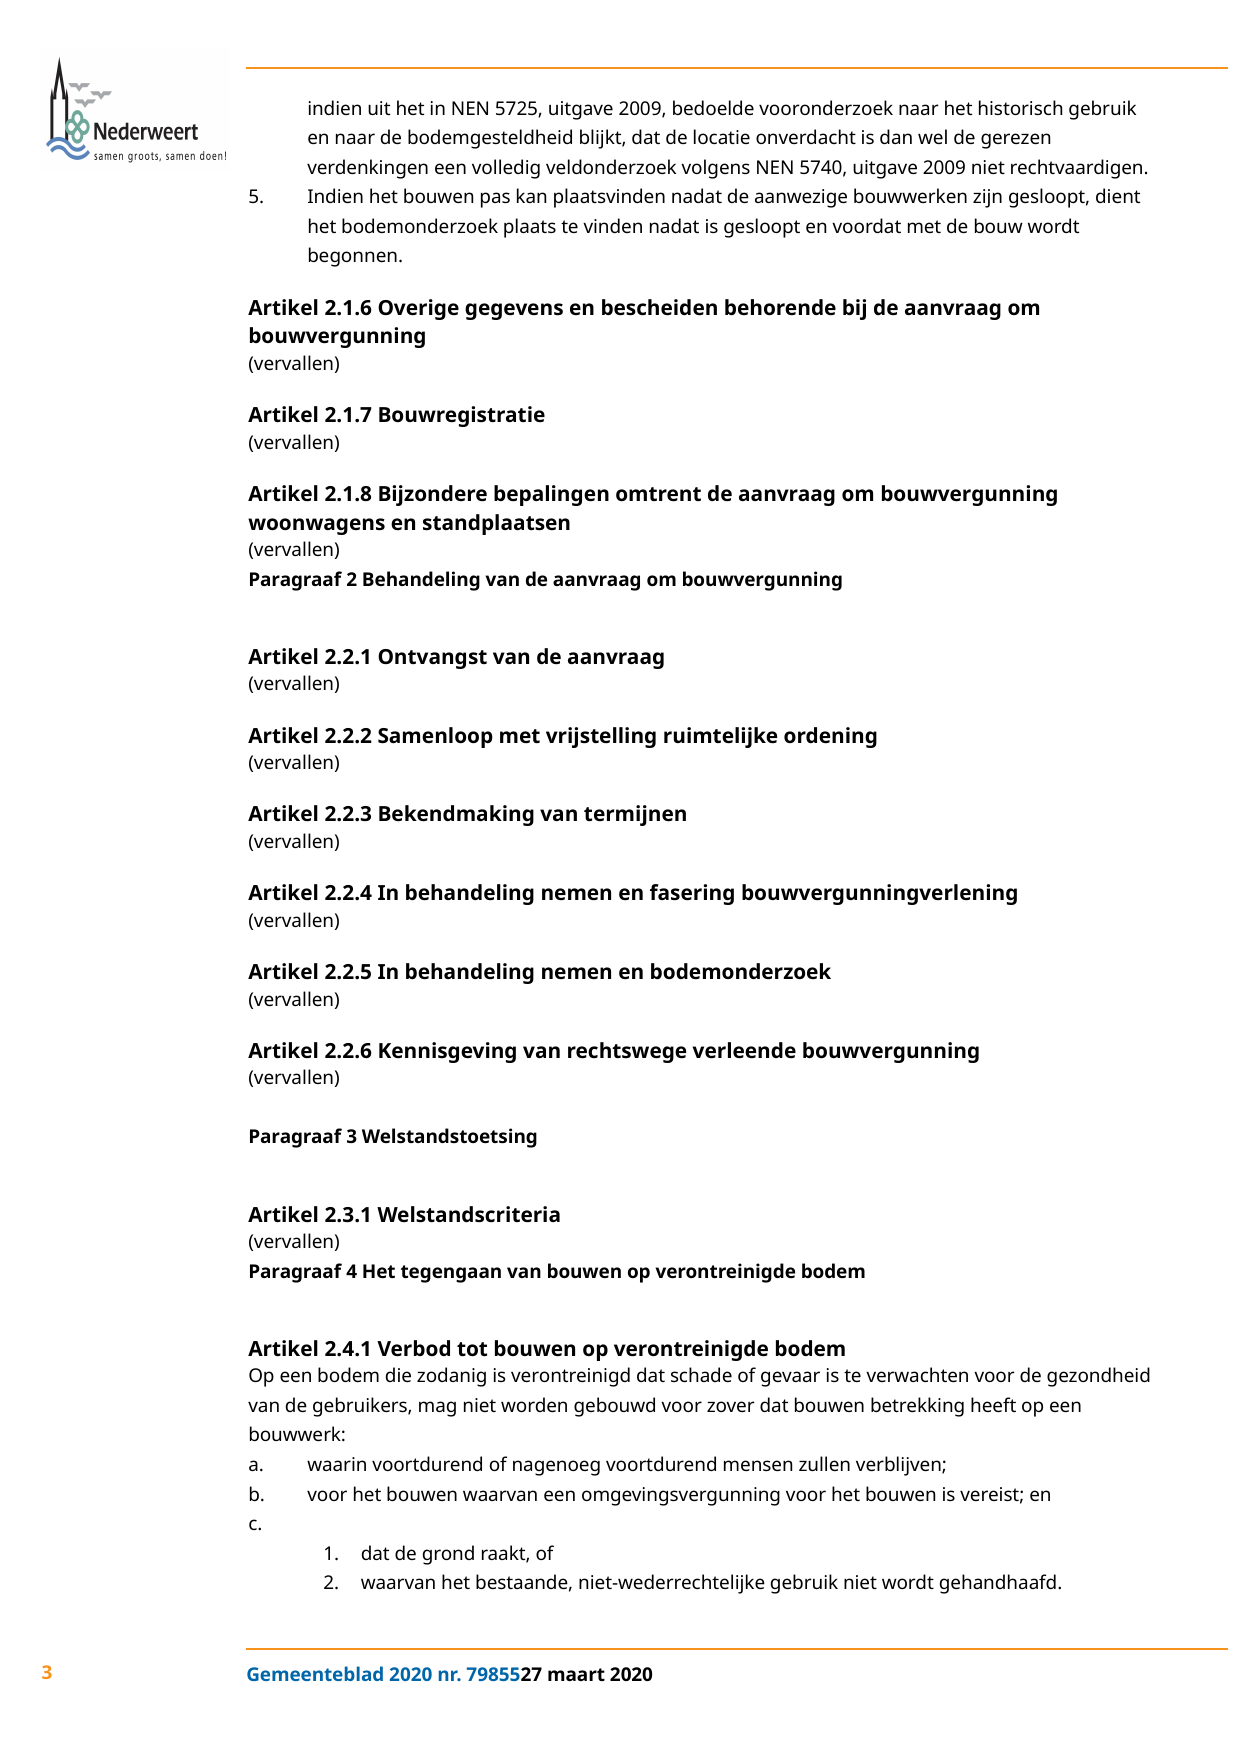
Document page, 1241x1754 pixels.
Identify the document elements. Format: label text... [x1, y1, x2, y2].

text Artikel 2.2.2 Samenloop met vrijstelling ruimtelijke ordening [248, 721, 1152, 749]
list dat de grond raakt, of [323, 1540, 1152, 1566]
text Artikel 2.2.4 In behandeling nemen en fasering bouwvergunningverlening [248, 878, 1152, 907]
text (vervallen) [248, 749, 1152, 775]
text (vervallen) [248, 1064, 1152, 1090]
text Artikel 2.2.5 In behandeling nemen en bodemonderzoek [248, 957, 1152, 986]
text Artikel 2.2.6 Kennisgeving van rechtswege verleende bouwvergunning [248, 1036, 1152, 1064]
list voor het bouwen waarvan een omgevingsvergunning voor het bouwen is vereist; en [248, 1481, 1152, 1507]
text (vervallen) [248, 986, 1152, 1011]
text (vervallen) [248, 1228, 1152, 1254]
text Artikel 2.2.1 Ontvangst van de aanvraag [248, 642, 1152, 670]
text (vervallen) [248, 536, 1152, 562]
text Artikel 2.1.8 Bijzondere bepalingen omtrent de aanvraag om bouwvergunning woonwagens en standplaatsen [248, 479, 1152, 536]
text Paragraaf 2 Behandeling van de aanvraag om bouwvergunning [248, 566, 1152, 591]
text Artikel 2.3.1 Welstandscriteria [248, 1200, 1152, 1228]
text Artikel 2.1.6 Overige gegevens en bescheiden behorende bij de aanvraag om bouwvergunning [248, 293, 1152, 350]
text (vervallen) [248, 350, 1152, 376]
text Paragraaf 3 Welstandstoetsing [248, 1124, 1152, 1149]
text (vervallen) [248, 828, 1152, 854]
picture [41, 47, 231, 172]
text (vervallen) [248, 429, 1152, 454]
text (vervallen) [248, 670, 1152, 696]
text Artikel 2.2.3 Bekendmaking van termijnen [248, 799, 1152, 828]
text Op een bodem die zodanig is verontreinigd dat schade of gevaar is te verwachten voor de gezondheid van de gebruikers, mag niet worden gebouwd voor zover dat bouwen betrekking heeft op een bouwwerk: [248, 1362, 1152, 1447]
text Artikel 2.4.1 Verbod tot bouwen op verontreinigde bodem [248, 1334, 1152, 1362]
text Paragraaf 4 Het tegengaan van bouwen op verontreinigde bodem [248, 1258, 1152, 1284]
text Artikel 2.1.7 Bouwregistratie [248, 400, 1152, 429]
list waarin voortdurend of nagenoeg voortdurend mensen zullen verblijven; [248, 1451, 1152, 1477]
text (vervallen) [248, 907, 1152, 933]
list Indien het bouwen pas kan plaatsvinden nadat de aanwezige bouwwerken zijn gesloopt, dient het bodemonderzoek plaats te vinden nadat is gesloopt en voordat met de bouw wordt begonnen. [248, 183, 1152, 268]
list indien uit het in NEN 5725, uitgave 2009, bedoelde vooronderzoek naar het historisch gebruik en naar de bodemgesteldheid blijkt, dat de locatie onverdacht is dan wel de gerezen verdenkingen een volledig veldonderzoek volgens NEN 5740, uitgave 2009 niet rechtvaardigen. [248, 95, 1152, 180]
list waarvan het bestaande, niet-wederrechtelijke gebruik niet wordt gehandhaafd. [323, 1569, 1152, 1595]
